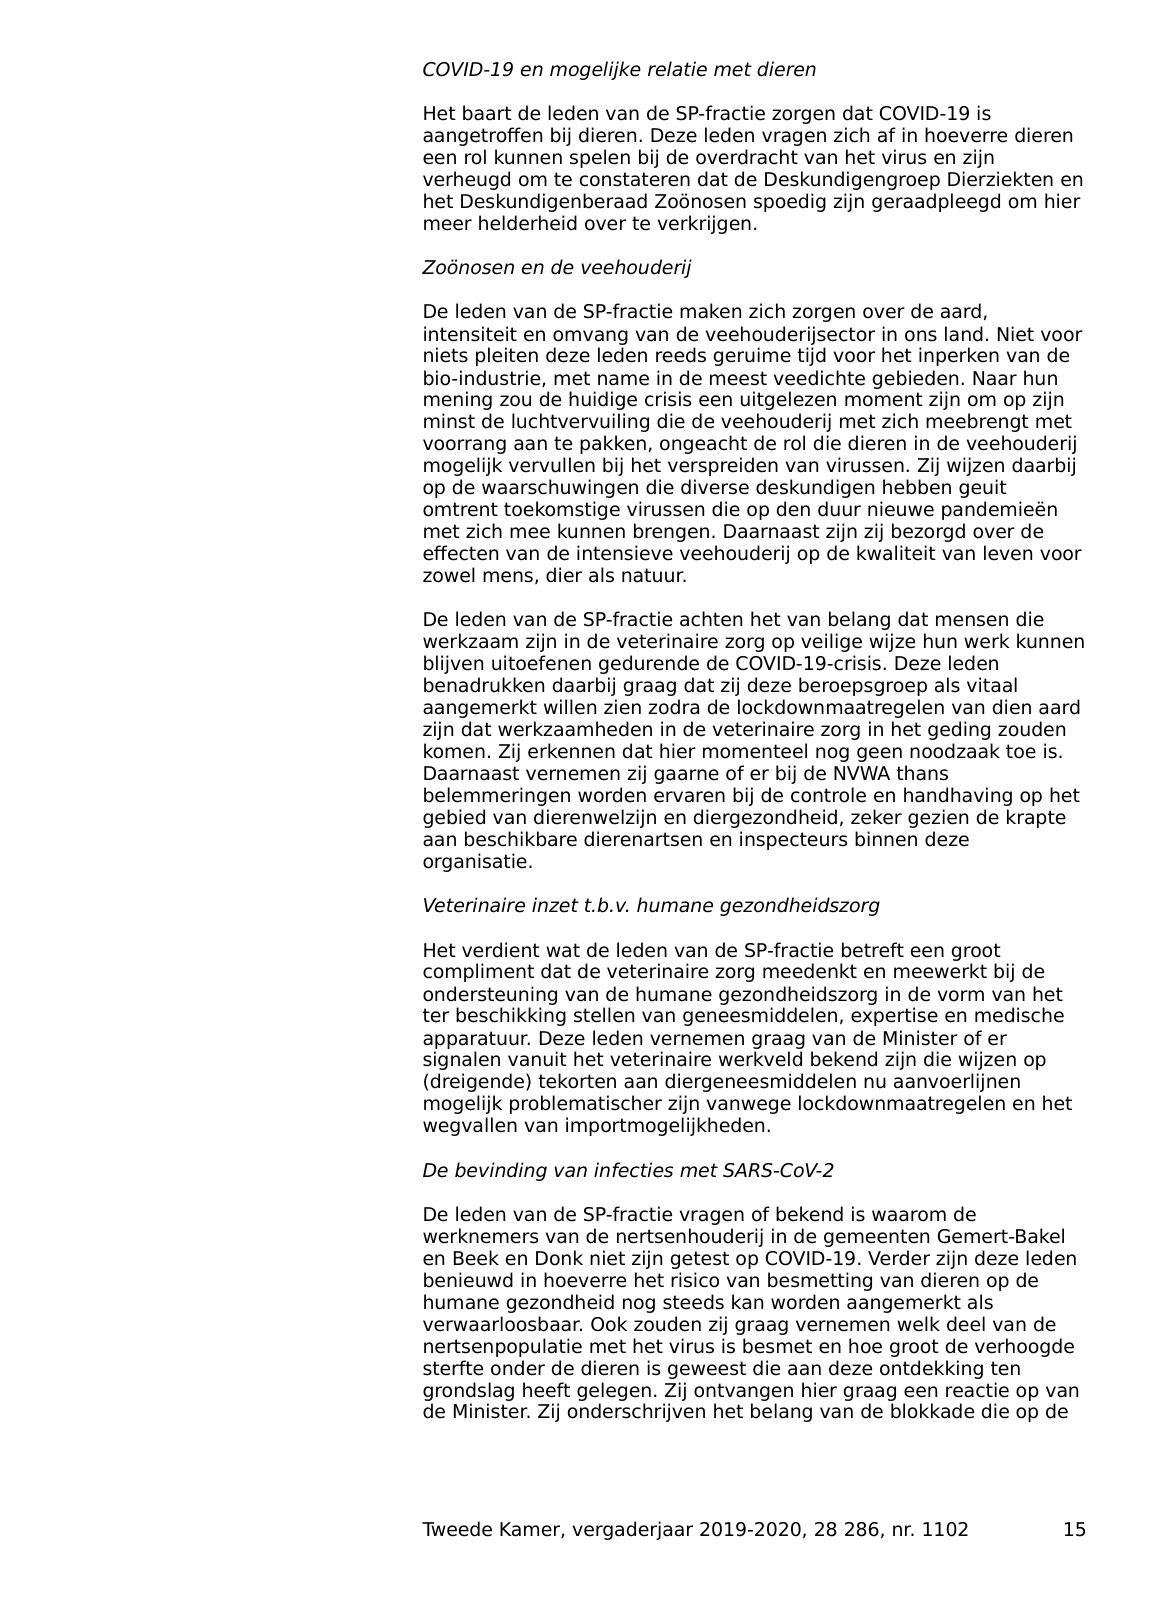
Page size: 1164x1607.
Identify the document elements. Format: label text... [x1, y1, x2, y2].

subtitle De bevinding van infecties met SARS-CoV-2 [422, 1159, 1087, 1181]
text De leden van de SP-fractie vragen of bekend is waarom de werknemers van de nertsenhouderij in de gemeenten Gemert-Bakel en Beek en Donk niet zijn getest op COVID-19. Verder zijn deze leden benieuwd in hoeverre het risico van besmetting van dieren op de humane gezondheid nog steeds kan worden aangemerkt als verwaarloosbaar. Ook zouden zij graag vernemen welk deel van de nertsenpopulatie met het virus is besmet en hoe groot de verhoogde sterfte onder de dieren is geweest die aan deze ontdekking ten grondslag heeft gelegen. Zij ontvangen hier graag een reactie op van de Minister. Zij onderschrijven het belang van de blokkade die op de [422, 1204, 1087, 1423]
subtitle Zoönosen en de veehouderij [422, 257, 1087, 279]
subtitle COVID-19 en mogelijke relatie met dieren [422, 59, 1087, 81]
text De leden van de SP-fractie maken zich zorgen over de aard, intensiteit en omvang van de veehouderijsector in ons land. Niet voor niets pleiten deze leden reeds geruime tijd voor het inperken van de bio-industrie, met name in de meest veedichte gebieden. Naar hun mening zou de huidige crisis een uitgelezen moment zijn om op zijn minst de luchtvervuiling die de veehouderij met zich meebrengt met voorrang aan te pakken, ongeacht de rol die dieren in de veehouderij mogelijk vervullen bij het verspreiden van virussen. Zij wijzen daarbij op de waarschuwingen die diverse deskundigen hebben geuit omtrent toekomstige virussen die op den duur nieuwe pandemieën met zich mee kunnen brengen. Daarnaast zijn zij bezorgd over de effecten van de intensieve veehouderij op de kwaliteit van leven voor zowel mens, dier als natuur. [422, 301, 1087, 587]
text De leden van de SP-fractie achten het van belang dat mensen die werkzaam zijn in de veterinaire zorg op veilige wijze hun werk kunnen blijven uitoefenen gedurende de COVID-19-crisis. Deze leden benadrukken daarbij graag dat zij deze beroepsgroep als vitaal aangemerkt willen zien zodra de lockdownmaatregelen van dien aard zijn dat werkzaamheden in de veterinaire zorg in het geding zouden komen. Zij erkennen dat hier momenteel nog geen noodzaak toe is. Daarnaast vernemen zij gaarne of er bij de NVWA thans belemmeringen worden ervaren bij de controle en handhaving op het gebied van dierenwelzijn en diergezondheid, zeker gezien de krapte aan beschikbare dierenartsen en inspecteurs binnen deze organisatie. [422, 609, 1087, 873]
text Het verdient wat de leden van de SP-fractie betreft een groot compliment dat de veterinaire zorg meedenkt en meewerkt bij de ondersteuning van de humane gezondheidszorg in de vorm van het ter beschikking stellen van geneesmiddelen, expertise en medische apparatuur. Deze leden vernemen graag van de Minister of er signalen vanuit het veterinaire werkveld bekend zijn die wijzen op (dreigende) tekorten aan diergeneesmiddelen nu aanvoerlijnen mogelijk problematischer zijn vanwege lockdownmaatregelen en het wegvallen van importmogelijkheden. [422, 939, 1087, 1137]
text Het baart de leden van de SP-fractie zorgen dat COVID-19 is aangetroffen bij dieren. Deze leden vragen zich af in hoeverre dieren een rol kunnen spelen bij de overdracht van het virus en zijn verheugd om te constateren dat de Deskundigengroep Dierziekten en het Deskundigenberaad Zoönosen spoedig zijn geraadpleegd om hier meer helderheid over te verkrijgen. [422, 103, 1087, 235]
subtitle Veterinaire inzet t.b.v. humane gezondheidszorg [422, 895, 1087, 917]
